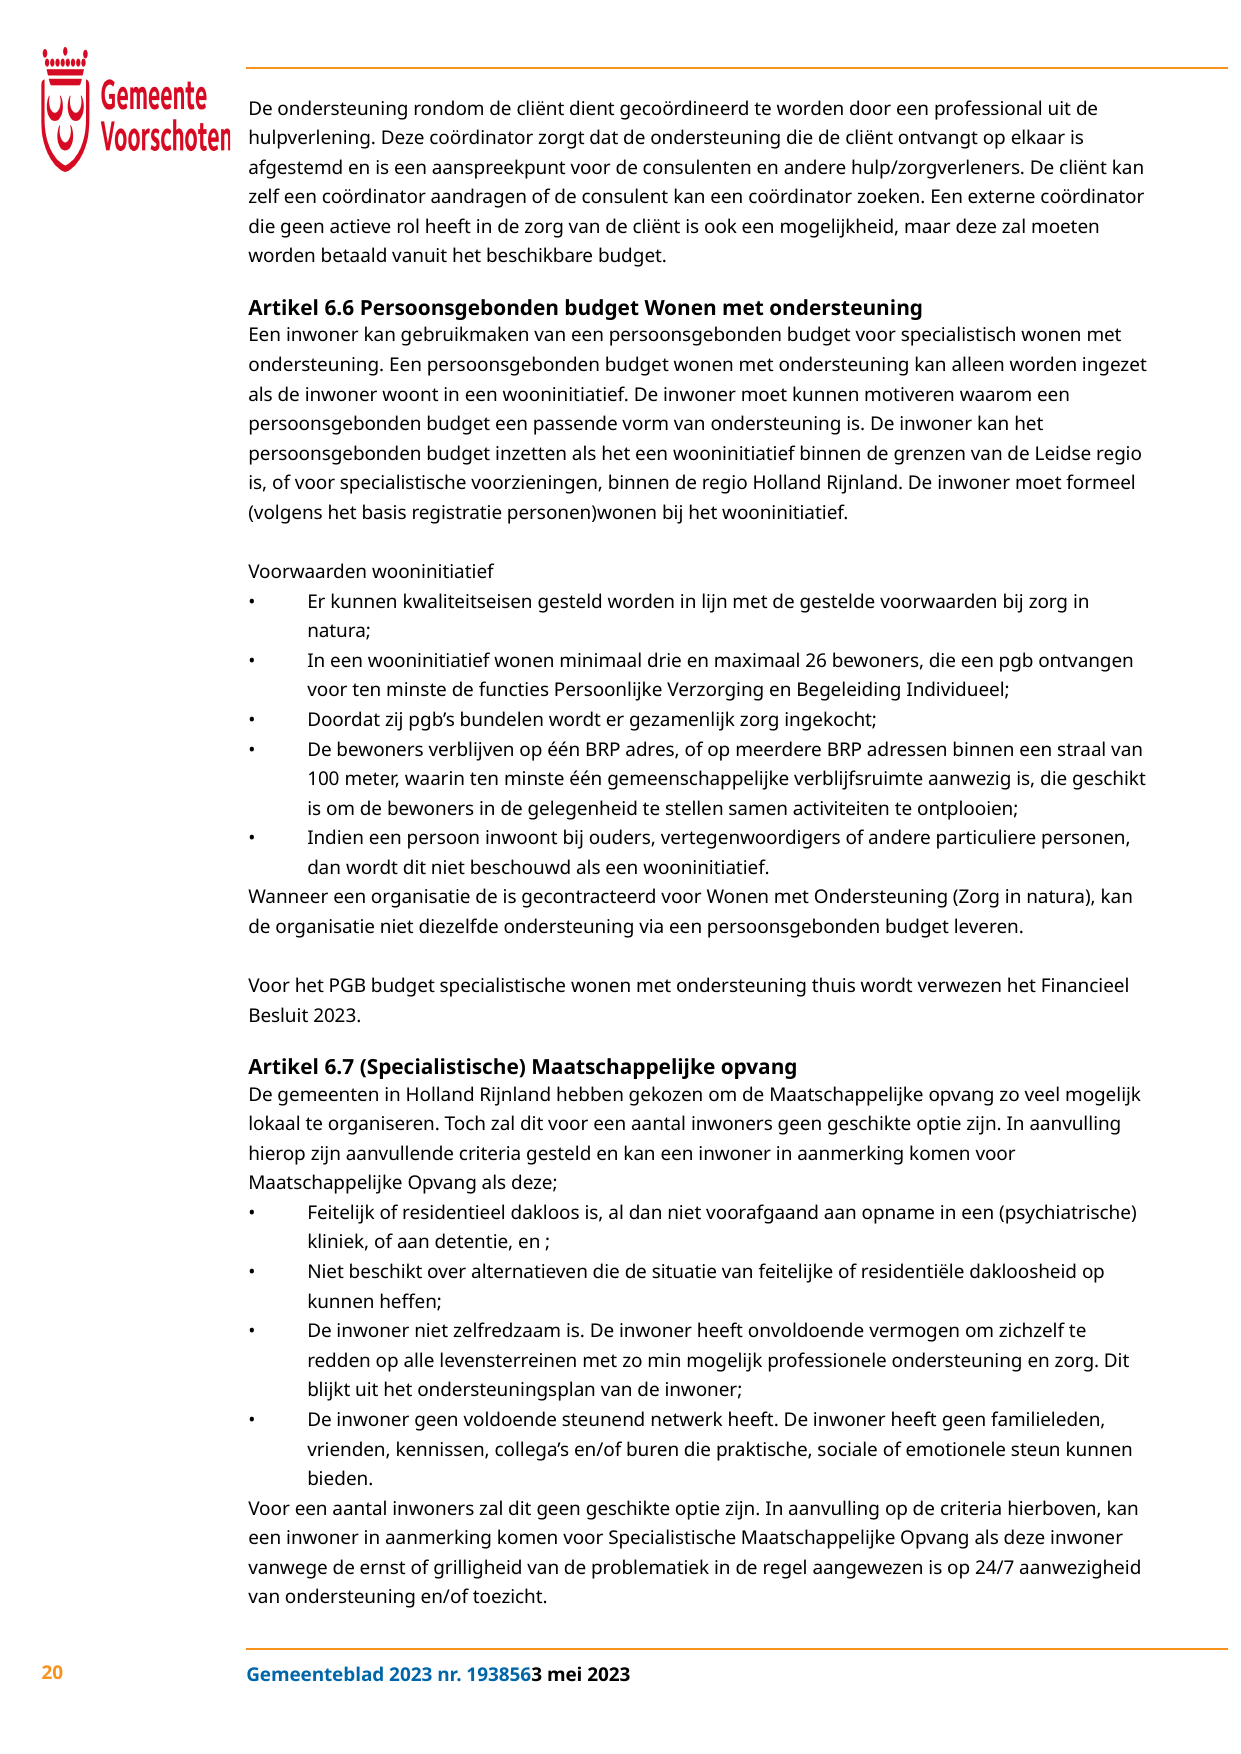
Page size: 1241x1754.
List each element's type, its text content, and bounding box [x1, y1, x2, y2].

list Doordat zij pgb’s bundelen wordt er gezamenlijk zorg ingekocht; [248, 706, 1152, 732]
list De bewoners verblijven op één BRP adres, of op meerdere BRP adressen binnen een straal van 100 meter, waarin ten minste één gemeenschappelijke verblijfsruimte aanwezig is, die geschikt is om de bewoners in de gelegenheid te stellen samen activiteiten te ontplooien; [248, 736, 1152, 821]
text Voor een aantal inwoners zal dit geen geschikte optie zijn. In aanvulling op de criteria hierboven, kan een inwoner in aanmerking komen voor Specialistische Maatschappelijke Opvang als deze inwoner vanwege de ernst of grilligheid van de problematiek in de regel aangewezen is op 24/7 aanwezigheid van ondersteuning en/of toezicht. [248, 1495, 1152, 1609]
list Niet beschikt over alternatieven die de situatie van feitelijke of residentiële dakloosheid op kunnen heffen; [248, 1258, 1152, 1314]
text Wanneer een organisatie de is gecontracteerd voor Wonen met Ondersteuning (Zorg in natura), kan de organisatie niet diezelfde ondersteuning via een persoonsgebonden budget leveren. [248, 884, 1152, 939]
text Voor het PGB budget specialistische wonen met ondersteuning thuis wordt verwezen het Financieel Besluit 2023. [248, 972, 1152, 1028]
text Voorwaarden wooninitiatief [248, 558, 1152, 584]
text Artikel 6.6 Persoonsgebonden budget Wonen met ondersteuning [248, 293, 1152, 322]
text De gemeenten in Holland Rijnland hebben gekozen om de Maatschappelijke opvang zo veel mogelijk lokaal te organiseren. Toch zal dit voor een aantal inwoners geen geschikte optie zijn. In aanvulling hierop zijn aanvullende criteria gesteld en kan een inwoner in aanmerking komen voor Maatschappelijke Opvang als deze; [248, 1081, 1152, 1195]
list Feitelijk of residentieel dakloos is, al dan niet voorafgaand aan opname in een (psychiatrische) kliniek, of aan detentie, en ; [248, 1199, 1152, 1254]
list In een wooninitiatief wonen minimaal drie en maximaal 26 bewoners, die een pgb ontvangen voor ten minste de functies Persoonlijke Verzorging en Begeleiding Individueel; [248, 647, 1152, 702]
picture [41, 47, 231, 172]
list Er kunnen kwaliteitseisen gesteld worden in lijn met de gestelde voorwaarden bij zorg in natura; [248, 588, 1152, 643]
text Artikel 6.7 (Specialistische) Maatschappelijke opvang [248, 1052, 1152, 1081]
list De inwoner geen voldoende steunend netwerk heeft. De inwoner heeft geen familieleden, vrienden, kennissen, collega’s en/of buren die praktische, sociale of emotionele steun kunnen bieden. [248, 1406, 1152, 1491]
list De inwoner niet zelfredzaam is. De inwoner heeft onvoldoende vermogen om zichzelf te redden op alle levensterreinen met zo min mogelijk professionele ondersteuning en zorg. Dit blijkt uit het ondersteuningsplan van de inwoner; [248, 1317, 1152, 1402]
list Indien een persoon inwoont bij ouders, vertegenwoordigers of andere particuliere personen, dan wordt dit niet beschouwd als een wooninitiatief. [248, 824, 1152, 880]
text Een inwoner kan gebruikmaken van een persoonsgebonden budget voor specialistisch wonen met ondersteuning. Een persoonsgebonden budget wonen met ondersteuning kan alleen worden ingezet als de inwoner woont in een wooninitiatief. De inwoner moet kunnen motiveren waarom een persoonsgebonden budget een passende vorm van ondersteuning is. De inwoner kan het persoonsgebonden budget inzetten als het een wooninitiatief binnen de grenzen van de Leidse regio is, of voor specialistische voorzieningen, binnen de regio Holland Rijnland. De inwoner moet formeel (volgens het basis registratie personen)wonen bij het wooninitiatief. [248, 322, 1152, 525]
text De ondersteuning rondom de cliënt dient gecoördineerd te worden door een professional uit de hulpverlening. Deze coördinator zorgt dat de ondersteuning die de cliënt ontvangt op elkaar is afgestemd en is een aanspreekpunt voor de consulenten en andere hulp/zorgverleners. De cliënt kan zelf een coördinator aandragen of de consulent kan een coördinator zoeken. Een externe coördinator die geen actieve rol heeft in de zorg van de cliënt is ook een mogelijkheid, maar deze zal moeten worden betaald vanuit het beschikbare budget. [248, 95, 1152, 268]
